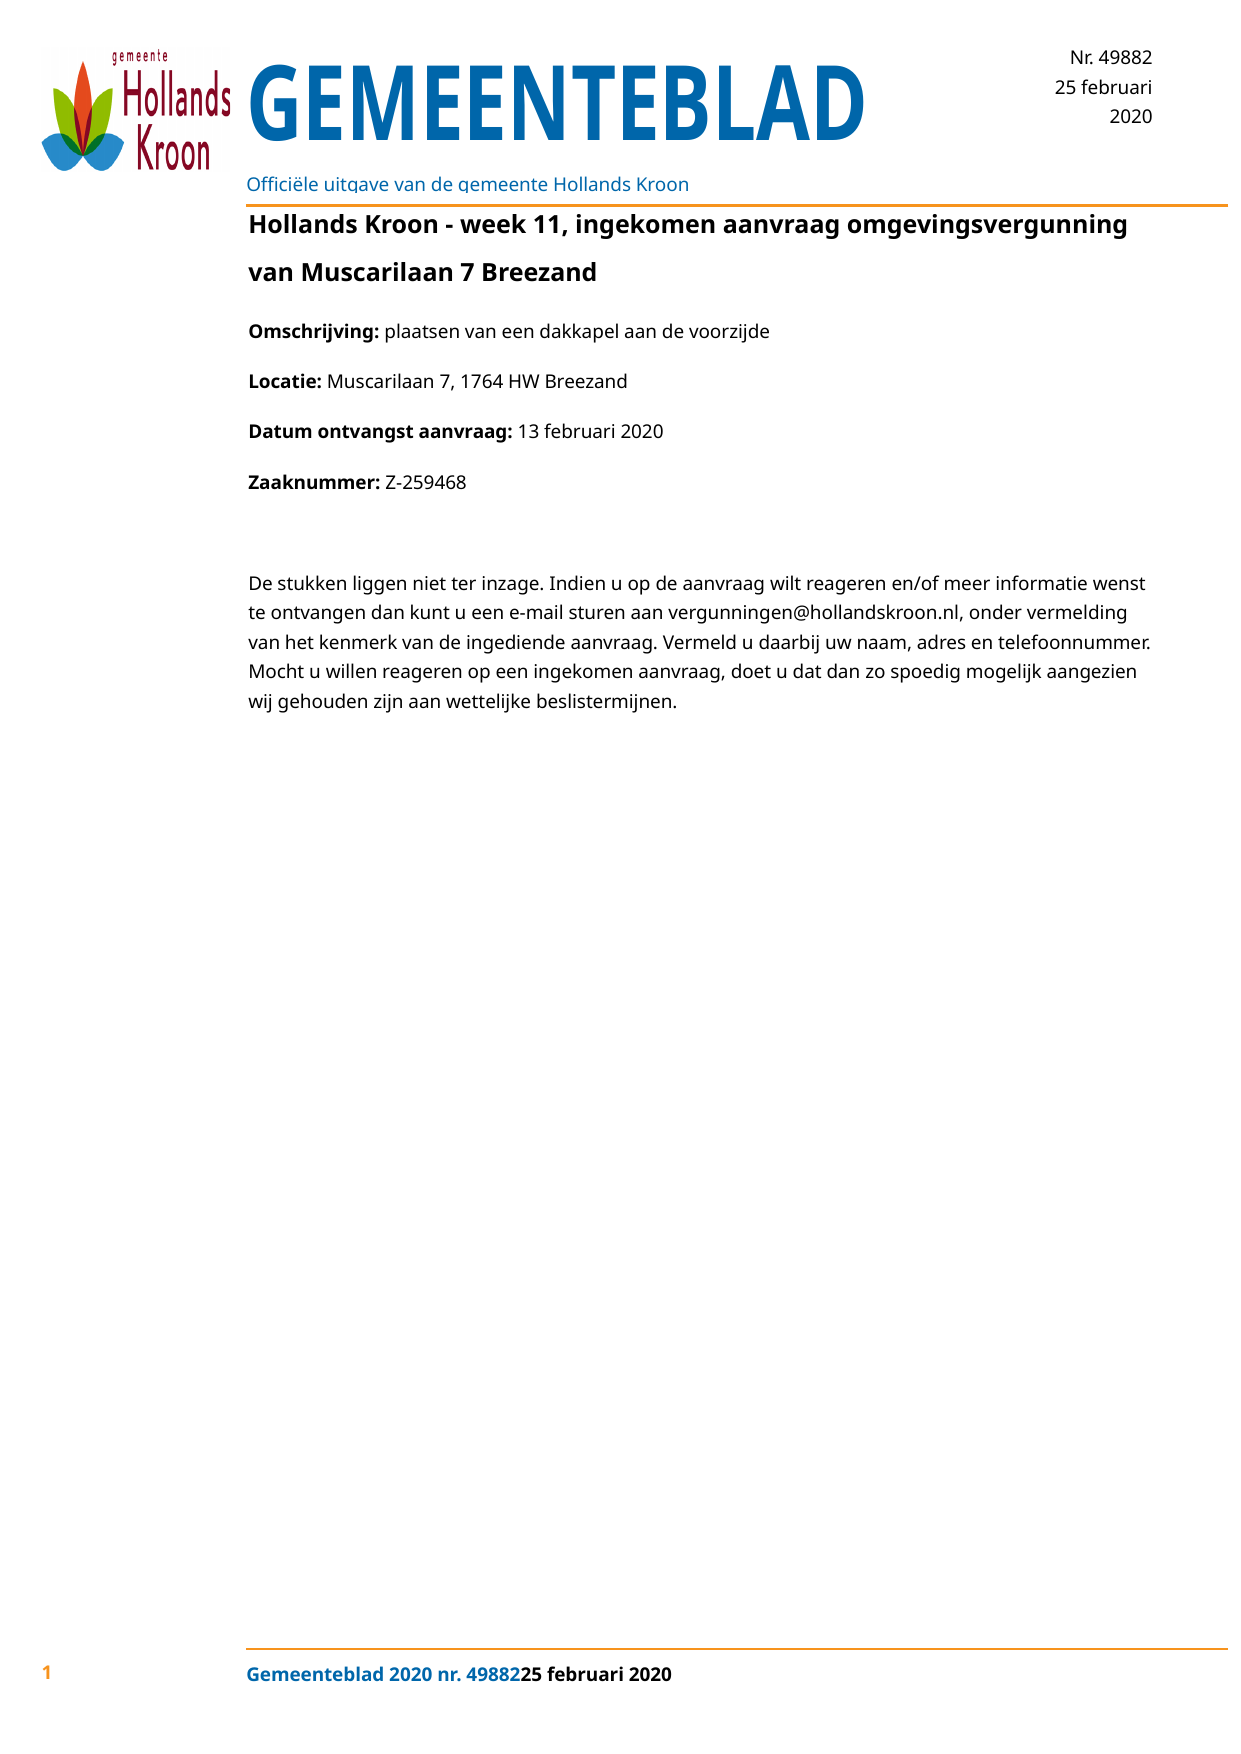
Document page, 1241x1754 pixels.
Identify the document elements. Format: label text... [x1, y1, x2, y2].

text Hollands Kroon - week 11, ingekomen aanvraag omgevingsvergunning van Muscarilaan 7 Breezand [248, 207, 1152, 288]
text De stukken liggen niet ter inzage. Indien u op de aanvraag wilt reageren en/of meer informatie wenst te ontvangen dan kunt u een e-mail sturen aan vergunningen@hollandskroon.nl, onder vermelding van het kenmerk van de ingediende aanvraag. Vermeld u daarbij uw naam, adres en telefoonnummer. Mocht u willen reageren op een ingekomen aanvraag, doet u dat dan zo spoedig mogelijk aangezien wij gehouden zijn aan wettelijke beslistermijnen. [248, 570, 1152, 714]
text Omschrijving: plaatsen van een dakkapel aan de voorzijde [248, 318, 1152, 344]
text Datum ontvangst aanvraag: 13 februari 2020 [248, 419, 1152, 444]
picture [41, 47, 231, 172]
text Zaaknummer: Z-259468 [248, 469, 1152, 495]
text Locatie: Muscarilaan 7, 1764 HW Breezand [248, 368, 1152, 394]
